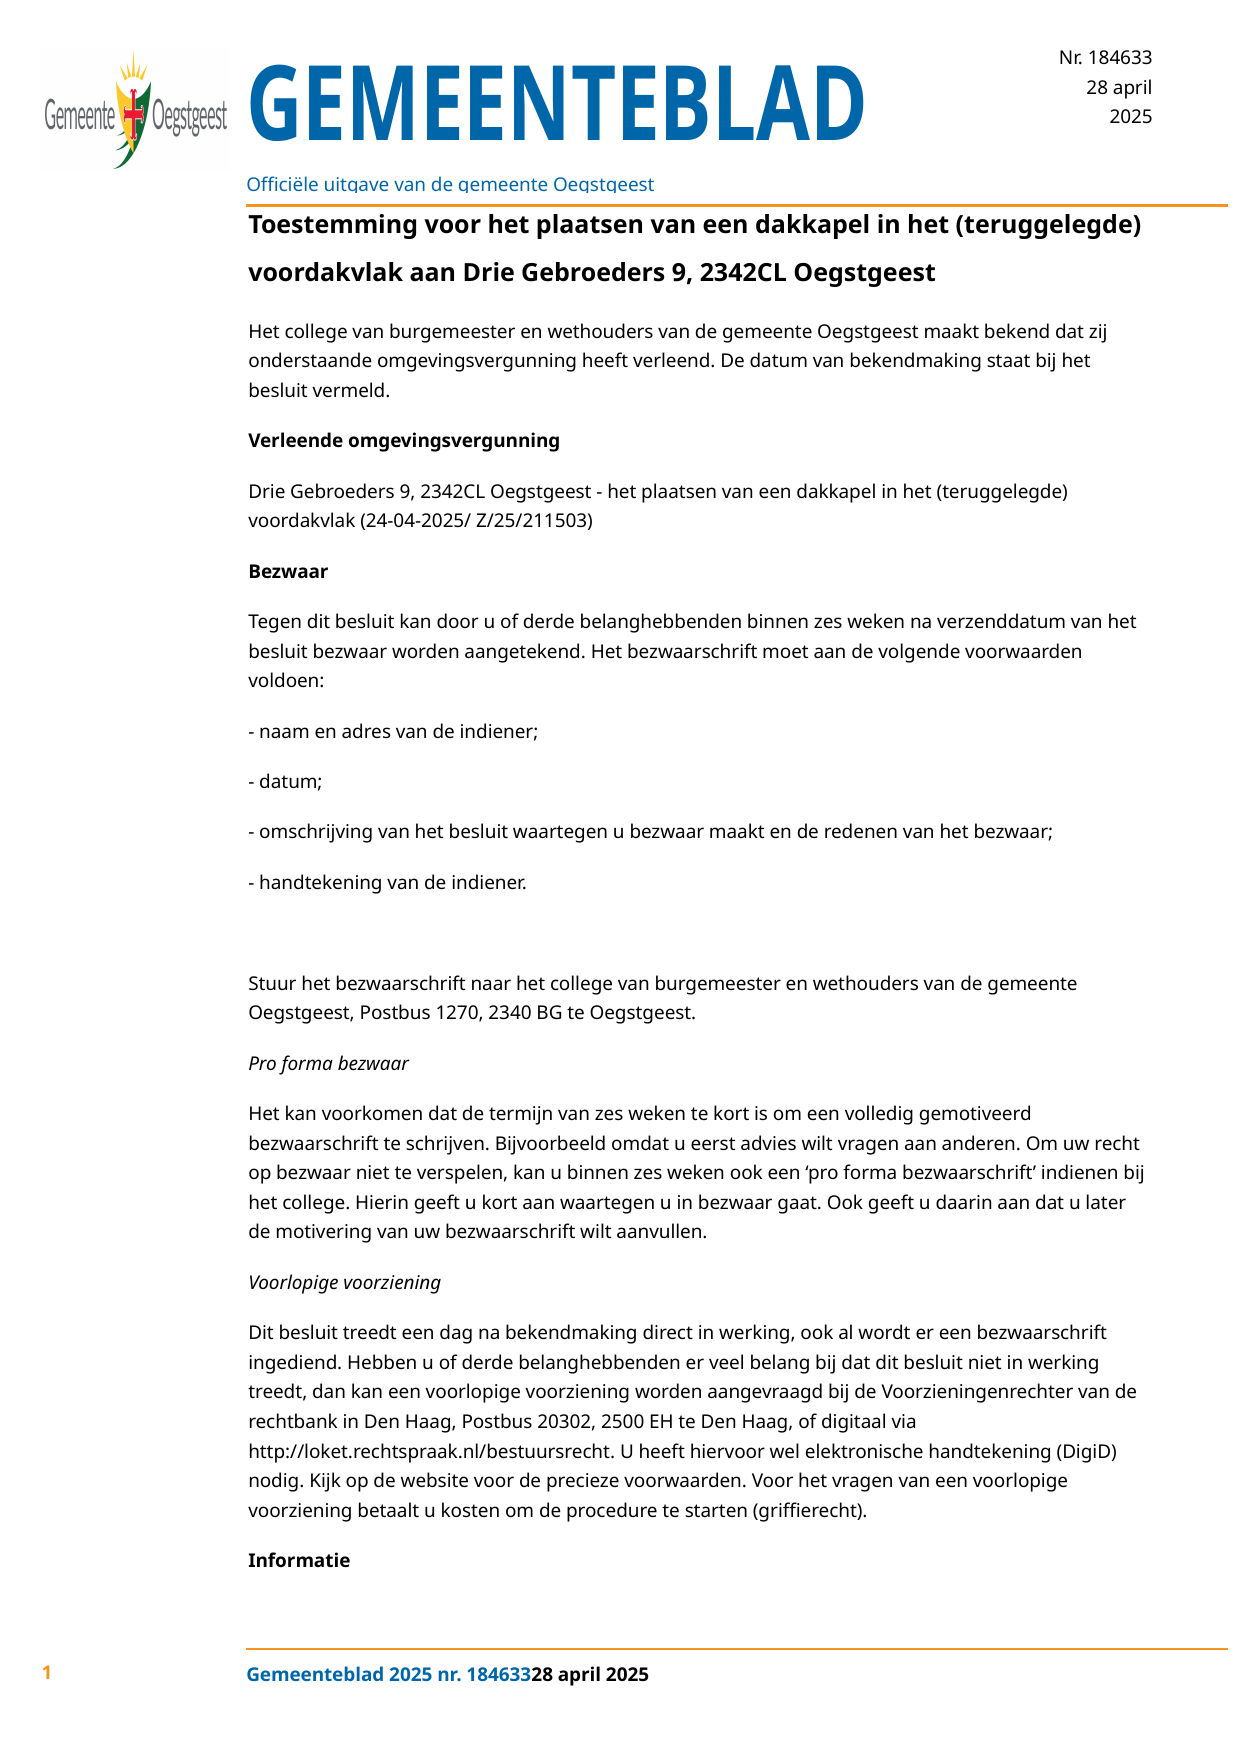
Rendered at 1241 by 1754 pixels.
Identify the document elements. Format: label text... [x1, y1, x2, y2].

text Bezwaar [248, 558, 1152, 584]
text Pro forma bezwaar [248, 1050, 1152, 1076]
text Voorlopige voorziening [248, 1269, 1152, 1295]
picture [41, 47, 231, 172]
text Het college van burgemeester en wethouders van de gemeente Oegstgeest maakt bekend dat zij onderstaande omgevingsvergunning heeft verleend. De datum van bekendmaking staat bij het besluit vermeld. [248, 318, 1152, 403]
text - handtekening van de indiener. [248, 869, 1152, 895]
text - naam en adres van de indiener; [248, 718, 1152, 744]
text Toestemming voor het plaatsen van een dakkapel in het (teruggelegde) voordakvlak aan Drie Gebroeders 9, 2342CL Oegstgeest [248, 207, 1152, 288]
text - omschrijving van het besluit waartegen u bezwaar maakt en de redenen van het bezwaar; [248, 819, 1152, 844]
text - datum; [248, 768, 1152, 794]
text Tegen dit besluit kan door u of derde belanghebbenden binnen zes weken na verzenddatum van het besluit bezwaar worden aangetekend. Het bezwaarschrift moet aan de volgende voorwaarden voldoen: [248, 608, 1152, 693]
text Drie Gebroeders 9, 2342CL Oegstgeest - het plaatsen van een dakkapel in het (teruggelegde) voordakvlak (24-04-2025/ Z/25/211503) [248, 478, 1152, 533]
text Informatie [248, 1547, 1152, 1573]
text Stuur het bezwaarschrift naar het college van burgemeester en wethouders van de gemeente Oegstgeest, Postbus 1270, 2340 BG te Oegstgeest. [248, 970, 1152, 1025]
text Dit besluit treedt een dag na bekendmaking direct in werking, ook al wordt er een bezwaarschrift ingediend. Hebben u of derde belanghebbenden er veel belang bij dat dit besluit niet in werking treedt, dan kan een voorlopige voorziening worden aangevraagd bij de Voorzieningenrechter van de rechtbank in Den Haag, Postbus 20302, 2500 EH te Den Haag, of digitaal via http://loket.rechtspraak.nl/bestuursrecht. U heeft hiervoor wel elektronische handtekening (DigiD) nodig. Kijk op de website voor de precieze voorwaarden. Voor het vragen van een voorlopige voorziening betaalt u kosten om de procedure te starten (griffierecht). [248, 1319, 1152, 1523]
text Verleende omgevingsvergunning [248, 427, 1152, 453]
text Het kan voorkomen dat de termijn van zes weken te kort is om een volledig gemotiveerd bezwaarschrift te schrijven. Bijvoorbeeld omdat u eerst advies wilt vragen aan anderen. Om uw recht op bezwaar niet te verspelen, kan u binnen zes weken ook een ‘pro forma bezwaarschrift’ indienen bij het college. Hierin geeft u kort aan waartegen u in bezwaar gaat. Ook geeft u daarin aan dat u later de motivering van uw bezwaarschrift wilt aanvullen. [248, 1100, 1152, 1244]
